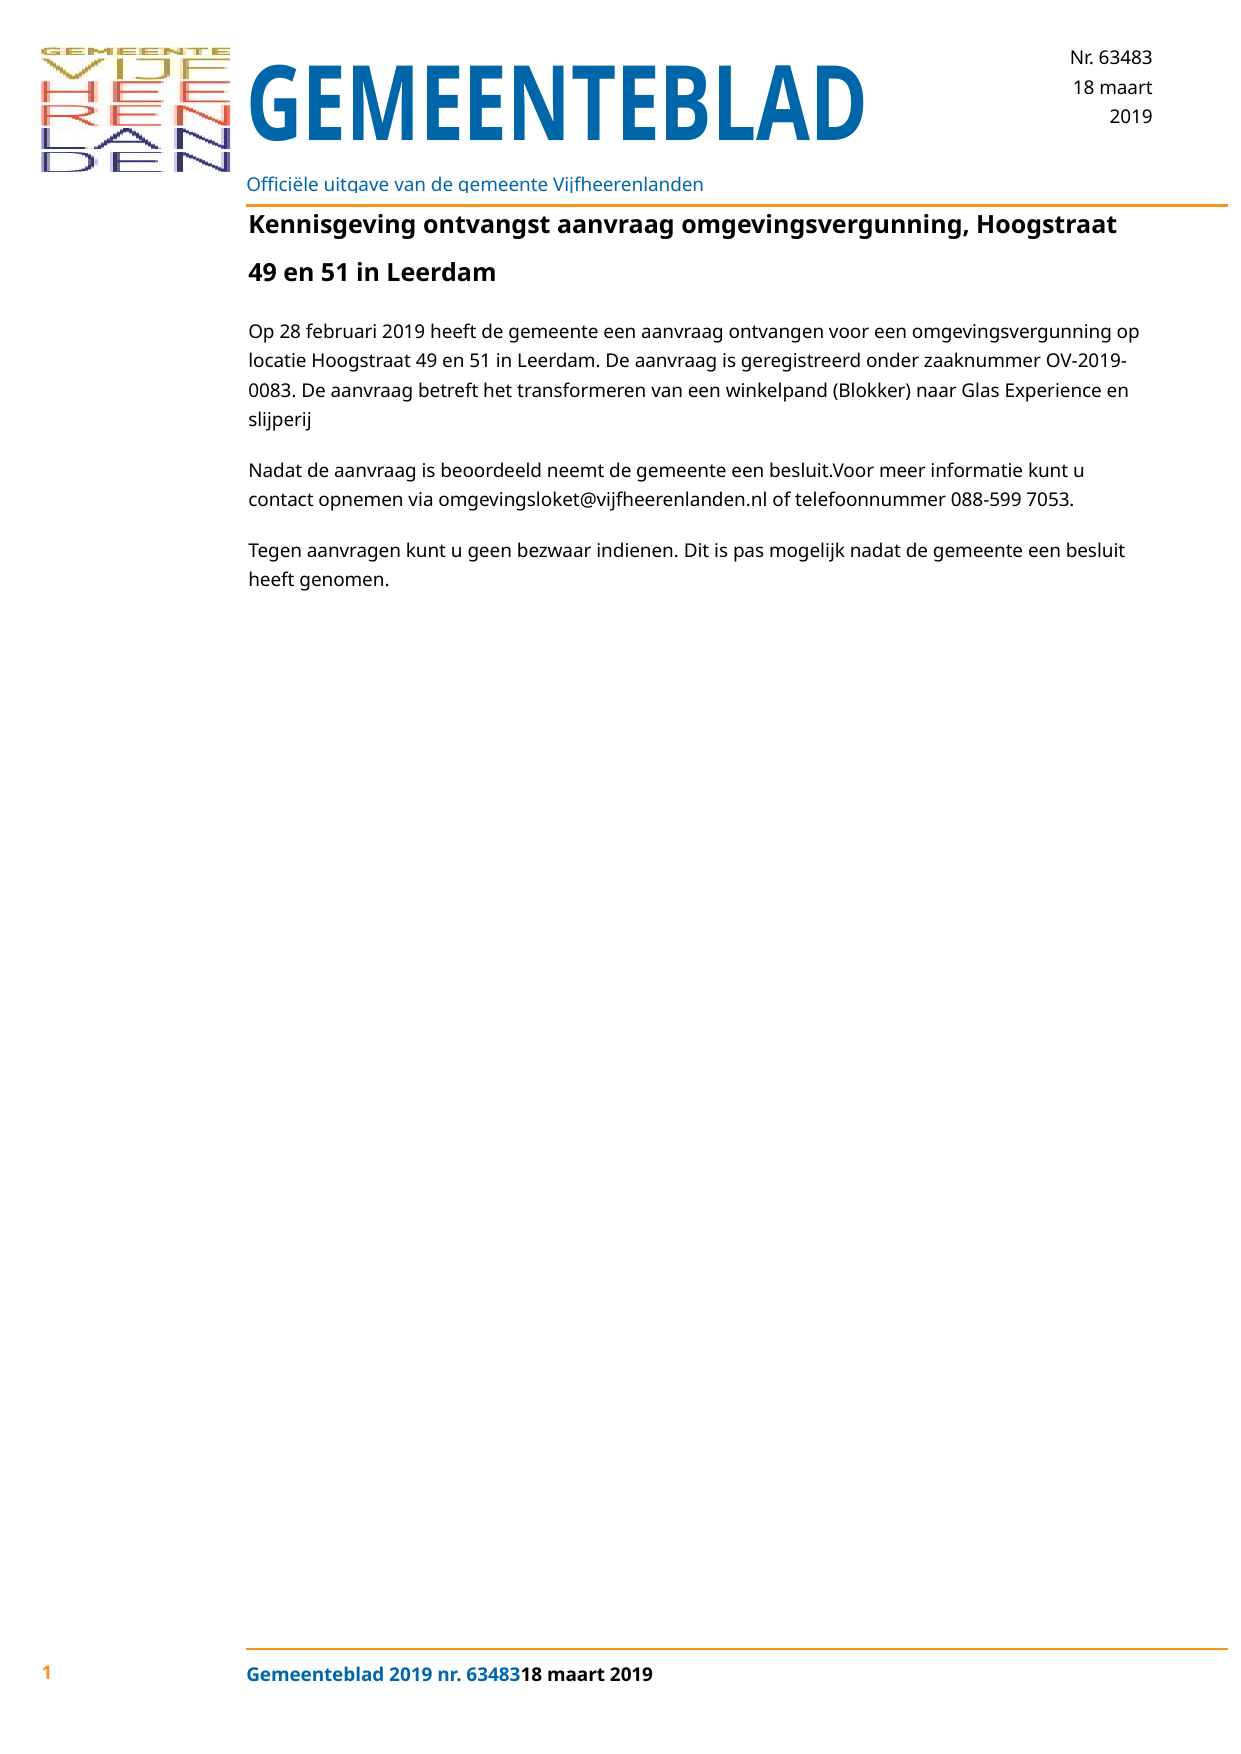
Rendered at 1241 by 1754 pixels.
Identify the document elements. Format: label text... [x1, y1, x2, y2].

text Op 28 februari 2019 heeft de gemeente een aanvraag ontvangen voor een omgevingsvergunning op locatie Hoogstraat 49 en 51 in Leerdam. De aanvraag is geregistreerd onder zaaknummer OV-2019-0083. De aanvraag betreft het transformeren van een winkelpand (Blokker) naar Glas Experience en slijperij [248, 318, 1152, 432]
picture [41, 47, 231, 172]
text Nadat de aanvraag is beoordeeld neemt de gemeente een besluit.Voor meer informatie kunt u contact opnemen via omgevingsloket@vijfheerenlanden.nl of telefoonnummer 088-599 7053. [248, 457, 1152, 512]
text Kennisgeving ontvangst aanvraag omgevingsvergunning, Hoogstraat 49 en 51 in Leerdam [248, 207, 1152, 288]
text Tegen aanvragen kunt u geen bezwaar indienen. Dit is pas mogelijk nadat de gemeente een besluit heeft genomen. [248, 537, 1152, 592]
